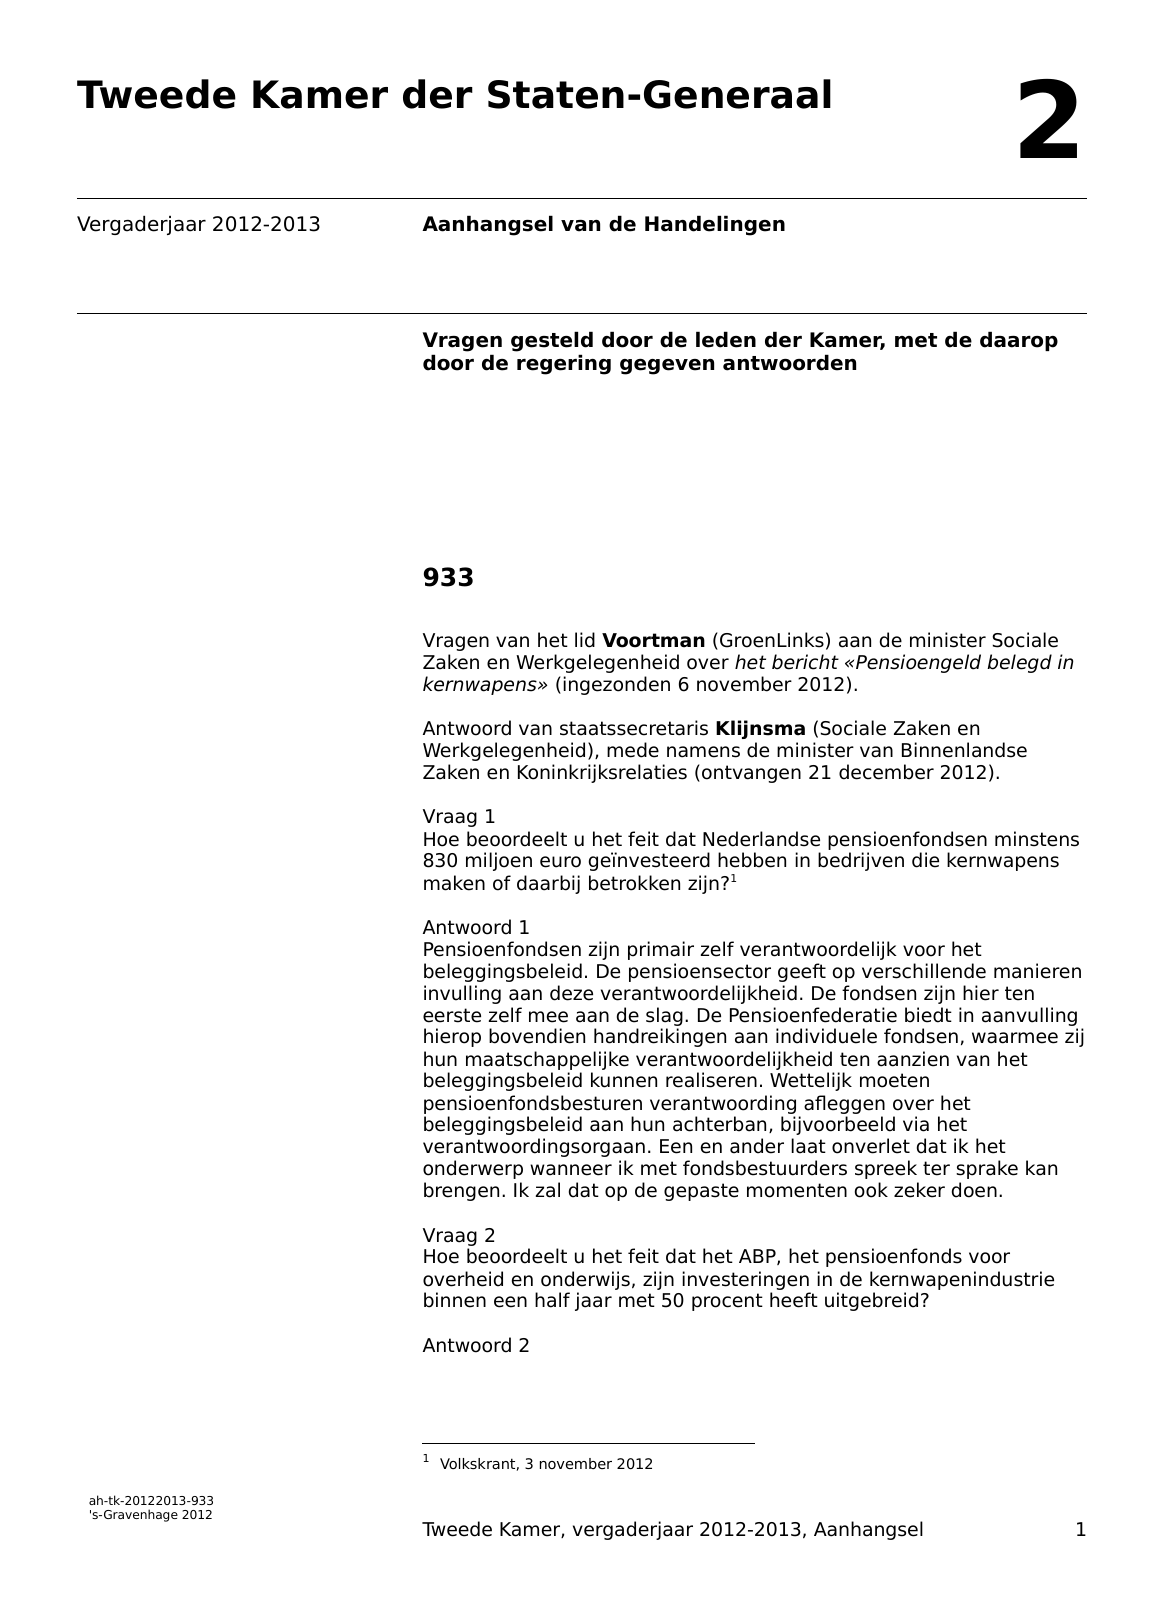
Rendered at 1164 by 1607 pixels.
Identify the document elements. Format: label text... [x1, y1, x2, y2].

text 's-Gravenhage 2012 [88, 1508, 323, 1522]
text Vragen van het lid Voortman (GroenLinks) aan de minister Sociale Zaken en Werkgelegenheid over het bericht «Pensioengeld belegd in kernwapens» (ingezonden 6 november 2012). [422, 630, 1087, 696]
text Antwoord van staatssecretaris Klijnsma (Sociale Zaken en Werkgelegenheid), mede namens de minister van Binnenlandse Zaken en Koninkrijksrelaties (ontvangen 21 december 2012). [422, 718, 1087, 784]
text ah-tk-20122013-933 [88, 1494, 323, 1508]
text Antwoord 2 [422, 1334, 1087, 1357]
text Vraag 1 [422, 806, 1087, 828]
table_cell Vergaderjaar 2012-2013 [77, 199, 422, 313]
text Pensioenfondsen zijn primair zelf verantwoordelijk voor het beleggingsbeleid. De pensioensector geeft op verschillende manieren invulling aan deze verantwoordelijkheid. De fondsen zijn hier ten eerste zelf mee aan de slag. De Pensioenfederatie biedt in aanvulling hierop bovendien handreikingen aan individuele fondsen, waarmee zij hun maatschappelijke verantwoordelijkheid ten aanzien van het beleggingsbeleid kunnen realiseren. Wettelijk moeten pensioenfondsbesturen verantwoording afleggen over het beleggingsbeleid aan hun achterban, bijvoorbeeld via het verantwoordingsorgaan. Een en ander laat onverlet dat ik het onderwerp wanneer ik met fondsbestuurders spreek ter sprake kan brengen. Ik zal dat op de gepaste momenten ook zeker doen. [422, 938, 1087, 1202]
table_header Tweede Kamer der Staten-Generaal [77, 59, 886, 198]
text Antwoord 1 [422, 917, 1087, 938]
table_header 2 [886, 59, 1087, 198]
text 933 [422, 563, 1087, 592]
text Vraag 2 [422, 1224, 1087, 1246]
table_cell Vragen gesteld door de leden der Kamer, met de daarop door de regering gegeven antwoorden [422, 314, 1087, 375]
text Hoe beoordeelt u het feit dat Nederlandse pensioenfondsen minstens 830 miljoen euro geïnvesteerd hebben in bedrijven die kernwapens maken of daarbij betrokken zijn? [422, 828, 1087, 894]
text Hoe beoordeelt u het feit dat het ABP, het pensioenfonds voor overheid en onderwijs, zijn investeringen in de kernwapenindustrie binnen een half jaar met 50 procent heeft uitgebreid? [422, 1246, 1087, 1312]
table_cell Aanhangsel van de Handelingen [422, 199, 1087, 313]
text Volkskrant, 3 november 2012 [422, 1452, 1087, 1474]
table_cell [77, 314, 422, 375]
